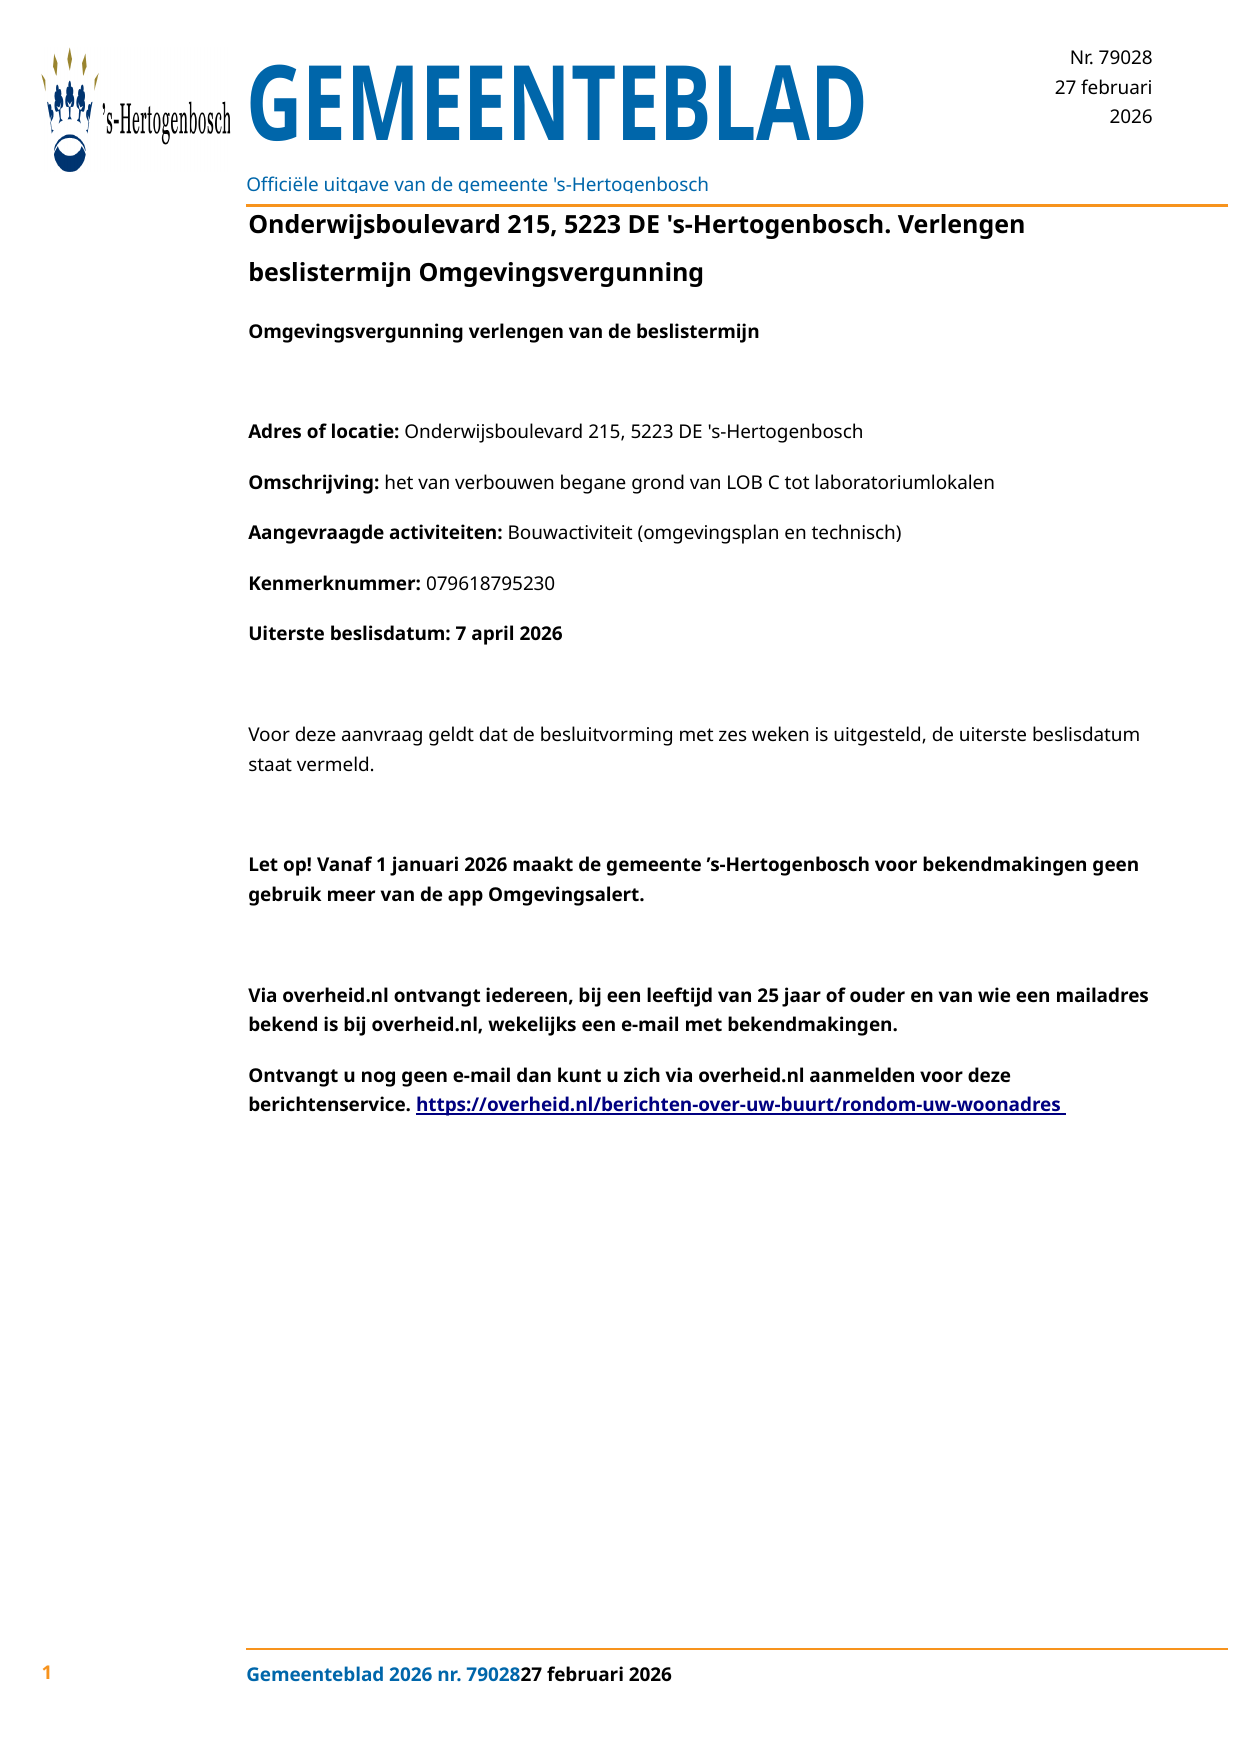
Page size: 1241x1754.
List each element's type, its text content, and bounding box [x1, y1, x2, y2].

text Omschrijving: het van verbouwen begane grond van LOB C tot laboratoriumlokalen [248, 469, 1152, 495]
text Via overheid.nl ontvangt iedereen, bij een leeftijd van 25 jaar of ouder en van wie een mailadres bekend is bij overheid.nl, wekelijks een e-mail met bekendmakingen. [248, 982, 1152, 1037]
text Aangevraagde activiteiten: Bouwactiviteit (omgevingsplan en technisch) [248, 519, 1152, 545]
text Uiterste beslisdatum: 7 april 2026 [248, 620, 1152, 646]
text Omgevingsvergunning verlengen van de beslistermijn [248, 318, 1152, 344]
picture [41, 47, 231, 172]
text Onderwijsboulevard 215, 5223 DE 's-Hertogenbosch. Verlengen beslistermijn Omgevingsvergunning [248, 207, 1152, 288]
text Voor deze aanvraag geldt dat de besluitvorming met zes weken is uitgesteld, de uiterste beslisdatum staat vermeld. [248, 721, 1152, 777]
text Ontvangt u nog geen e-mail dan kunt u zich via overheid.nl aanmelden voor deze berichtenservice. https://overheid.nl/berichten-over-uw-buurt/rondom-uw-woonadres [248, 1062, 1152, 1117]
text Adres of locatie: Onderwijsboulevard 215, 5223 DE 's-Hertogenbosch [248, 419, 1152, 444]
text Let op! Vanaf 1 januari 2026 maakt de gemeente ’s-Hertogenbosch voor bekendmakingen geen gebruik meer van de app Omgevingsalert. [248, 852, 1152, 907]
text Kenmerknummer: 079618795230 [248, 570, 1152, 596]
